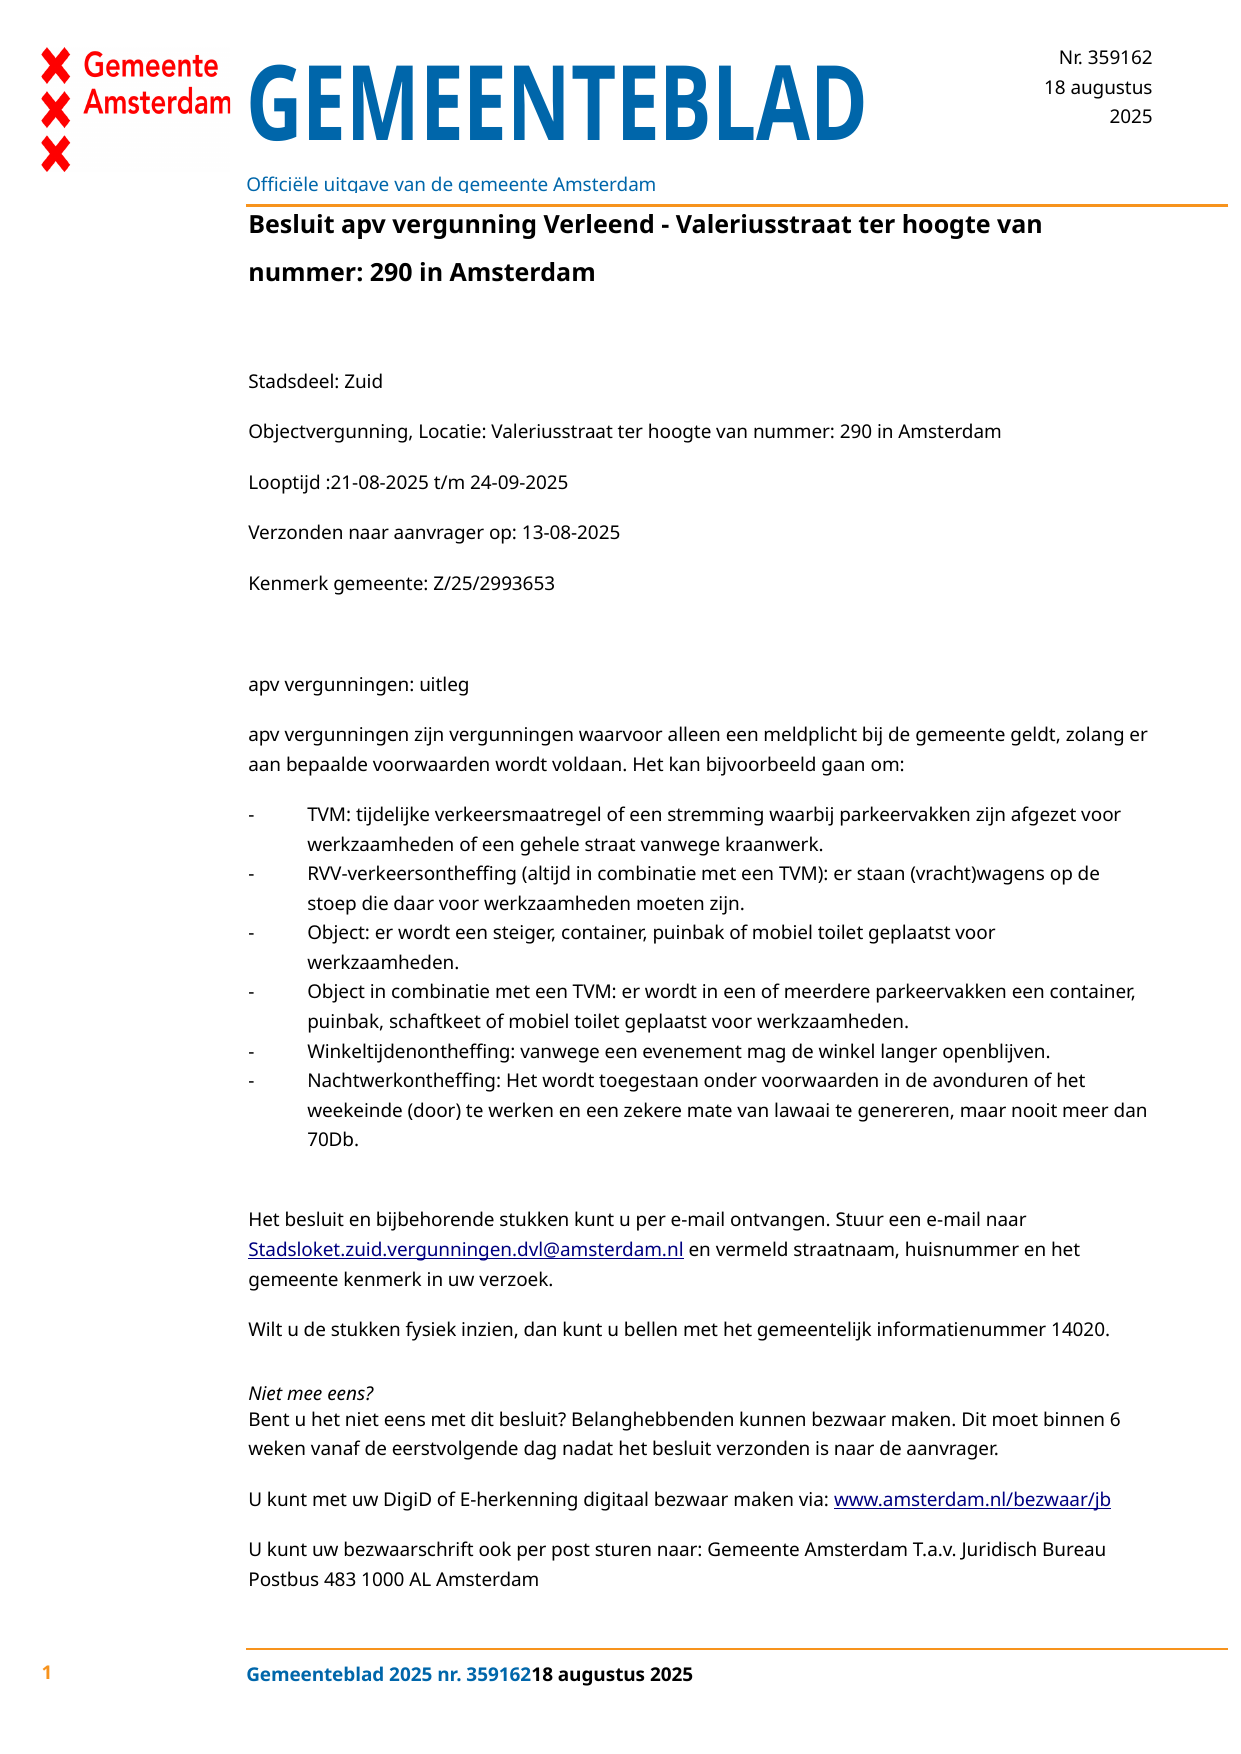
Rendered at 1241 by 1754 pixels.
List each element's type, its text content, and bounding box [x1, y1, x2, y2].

text Looptijd :21-08-2025 t/m 24-09-2025 [248, 469, 1152, 495]
list Object in combinatie met een TVM: er wordt in een of meerdere parkeervakken een container, puinbak, schaftkeet of mobiel toilet geplaatst voor werkzaamheden. [248, 979, 1152, 1034]
list RVV-verkeersontheffing (altijd in combinatie met een TVM): er staan (vracht)wagens op de stoep die daar voor werkzaamheden moeten zijn. [248, 860, 1152, 916]
list TVM: tijdelijke verkeersmaatregel of een stremming waarbij parkeervakken zijn afgezet voor werkzaamheden of een gehele straat vanwege kraanwerk. [248, 801, 1152, 857]
list Nachtwerkontheffing: Het wordt toegestaan onder voorwaarden in de avonduren of het weekeinde (door) te werken en een zekere mate van lawaai te genereren, maar nooit meer dan 70Db. [248, 1067, 1152, 1152]
text apv vergunningen: uitleg [248, 671, 1152, 697]
text U kunt uw bezwaarschrift ook per post sturen naar: Gemeente Amsterdam T.a.v. Juridisch Bureau Postbus 483 1000 AL Amsterdam [248, 1536, 1152, 1592]
text Stadsdeel: Zuid [248, 368, 1152, 394]
list Object: er wordt een steiger, container, puinbak of mobiel toilet geplaatst voor werkzaamheden. [248, 919, 1152, 975]
text Wilt u de stukken fysiek inzien, dan kunt u bellen met het gemeentelijk informatienummer 14020. [248, 1316, 1152, 1342]
text Besluit apv vergunning Verleend - Valeriusstraat ter hoogte van nummer: 290 in Amsterdam [248, 207, 1152, 288]
text Niet mee eens? [248, 1380, 1152, 1406]
list Winkeltijdenontheffing: vanwege een evenement mag de winkel langer openblijven. [248, 1038, 1152, 1064]
text Verzonden naar aanvrager op: 13-08-2025 [248, 519, 1152, 545]
text Kenmerk gemeente: Z/25/2993653 [248, 570, 1152, 596]
picture [41, 47, 231, 172]
text Bent u het niet eens met dit besluit? Belanghebbenden kunnen bezwaar maken. Dit moet binnen 6 weken vanaf de eerstvolgende dag nadat het besluit verzonden is naar de aanvrager. [248, 1406, 1152, 1461]
text apv vergunningen zijn vergunningen waarvoor alleen een meldplicht bij de gemeente geldt, zolang er aan bepaalde voorwaarden wordt voldaan. Het kan bijvoorbeeld gaan om: [248, 721, 1152, 777]
text U kunt met uw DigiD of E-herkenning digitaal bezwaar maken via: www.amsterdam.nl/bezwaar/jb [248, 1486, 1152, 1512]
text Objectvergunning, Locatie: Valeriusstraat ter hoogte van nummer: 290 in Amsterdam [248, 419, 1152, 444]
text Het besluit en bijbehorende stukken kunt u per e-mail ontvangen. Stuur een e-mail naar Stadsloket.zuid.vergunningen.dvl@amsterdam.nl en vermeld straatnaam, huisnummer en het gemeente kenmerk in uw verzoek. [248, 1207, 1152, 1292]
